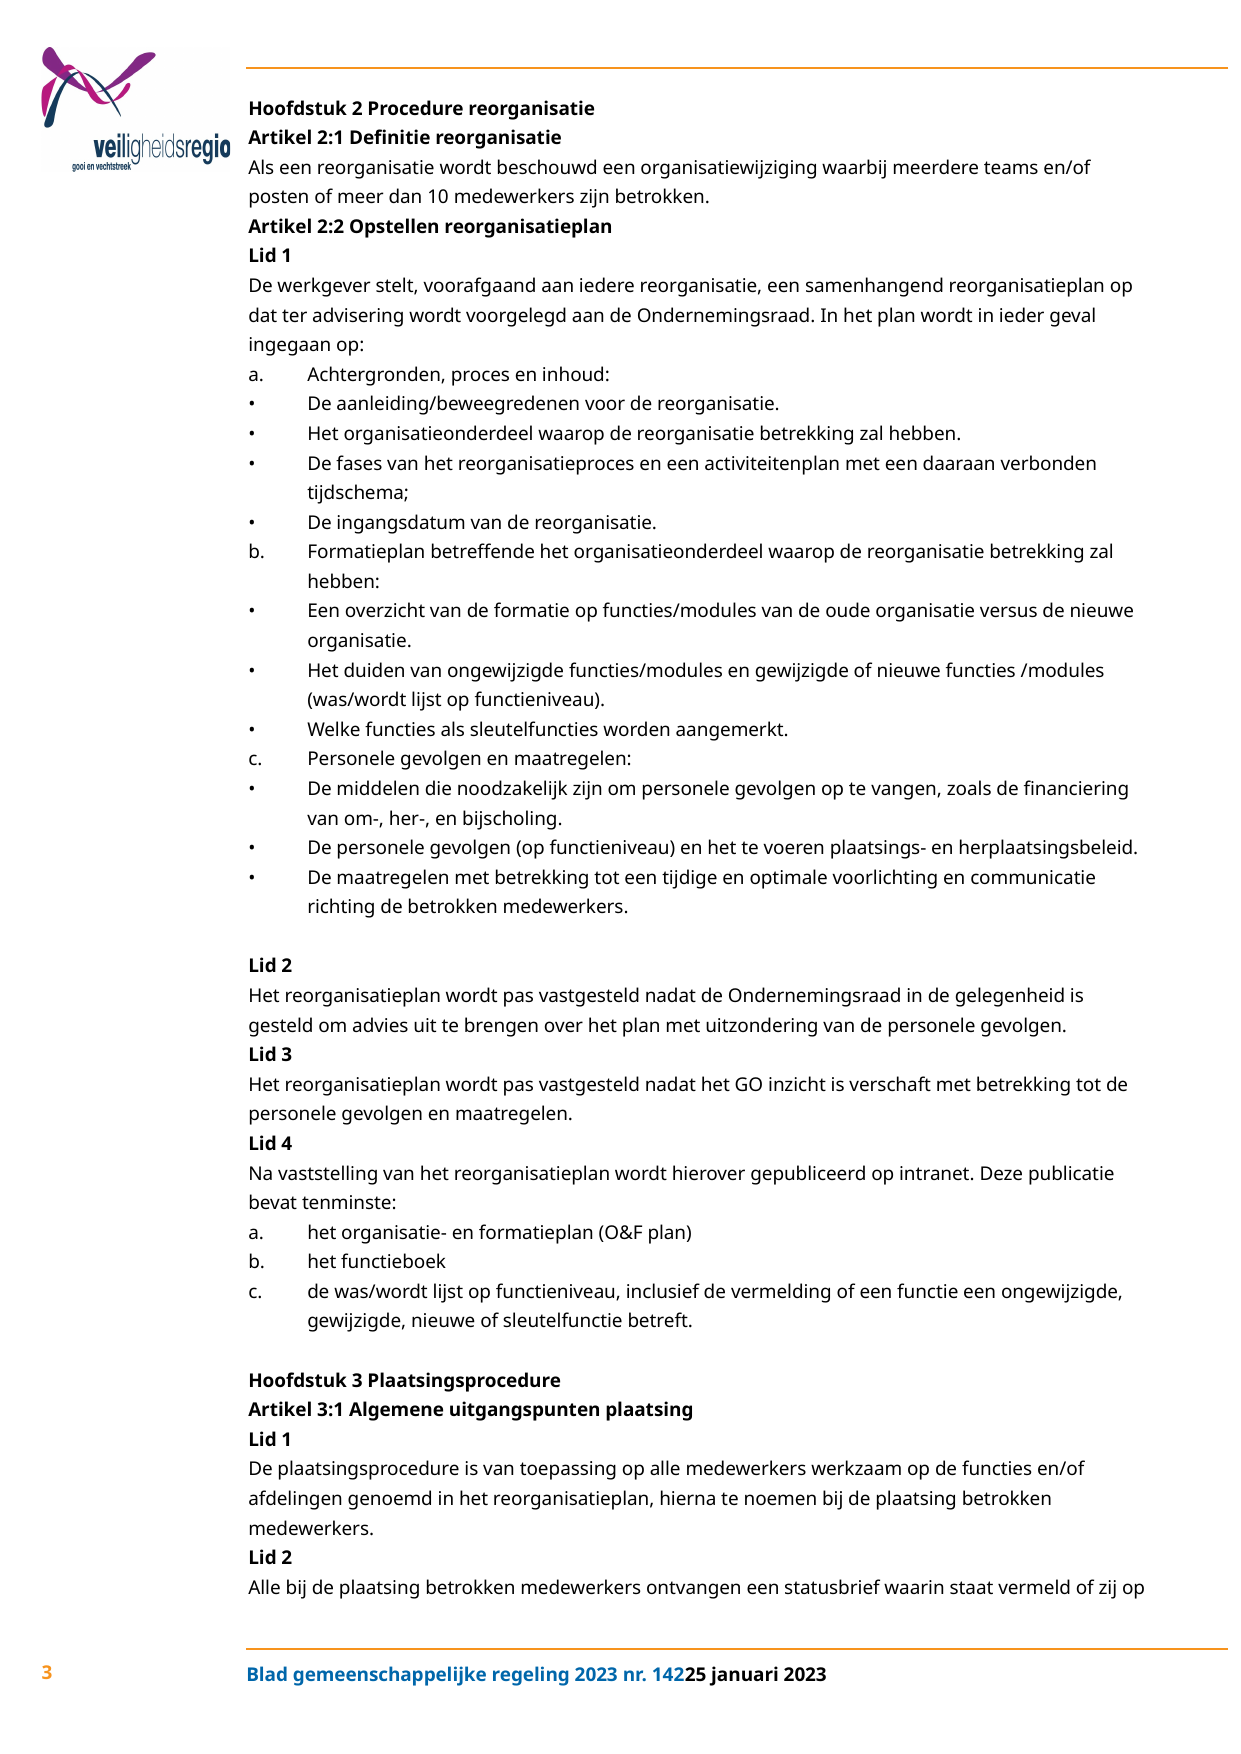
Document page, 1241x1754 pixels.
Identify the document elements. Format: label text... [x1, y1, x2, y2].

text Hoofdstuk 2 Procedure reorganisatie [248, 95, 1152, 121]
text Hoofdstuk 3 Plaatsingsprocedure [248, 1367, 1152, 1393]
list De aanleiding/beweegredenen voor de reorganisatie. [248, 391, 1152, 416]
list Welke functies als sleutelfuncties worden aangemerkt. [248, 716, 1152, 742]
text Artikel 2:1 Definitie reorganisatie [248, 124, 1152, 150]
list Het organisatieonderdeel waarop de reorganisatie betrekking zal hebben. [248, 420, 1152, 446]
text Lid 2 [248, 1544, 1152, 1570]
text Het reorganisatieplan wordt pas vastgesteld nadat de Ondernemingsraad in de gelegenheid is gesteld om advies uit te brengen over het plan met uitzondering van de personele gevolgen. [248, 982, 1152, 1038]
list De personele gevolgen (op functieniveau) en het te voeren plaatsings- en herplaatsingsbeleid. [248, 834, 1152, 860]
list De fases van het reorganisatieproces en een activiteitenplan met een daaraan verbonden tijdschema; [248, 450, 1152, 505]
text Artikel 3:1 Algemene uitgangspunten plaatsing [248, 1396, 1152, 1422]
text Alle bij de plaatsing betrokken medewerkers ontvangen een statusbrief waarin staat vermeld of zij op [248, 1574, 1152, 1600]
list De middelen die noodzakelijk zijn om personele gevolgen op te vangen, zoals de financiering van om-, her-, en bijscholing. [248, 775, 1152, 831]
list Het duiden van ongewijzigde functies/modules en gewijzigde of nieuwe functies /modules (was/wordt lijst op functieniveau). [248, 657, 1152, 712]
list het functieboek [248, 1248, 1152, 1274]
list Formatieplan betreffende het organisatieonderdeel waarop de reorganisatie betrekking zal hebben: [248, 538, 1152, 594]
text Lid 4 [248, 1130, 1152, 1156]
list het organisatie- en formatieplan (O&F plan) [248, 1219, 1152, 1245]
text Als een reorganisatie wordt beschouwd een organisatiewijziging waarbij meerdere teams en/of posten of meer dan 10 medewerkers zijn betrokken. [248, 154, 1152, 209]
list de was/wordt lijst op functieniveau, inclusief de vermelding of een functie een ongewijzigde, gewijzigde, nieuwe of sleutelfunctie betreft. [248, 1278, 1152, 1333]
list Achtergronden, proces en inhoud: [248, 361, 1152, 387]
text Het reorganisatieplan wordt pas vastgesteld nadat het GO inzicht is verschaft met betrekking tot de personele gevolgen en maatregelen. [248, 1071, 1152, 1126]
list Een overzicht van de formatie op functies/modules van de oude organisatie versus de nieuwe organisatie. [248, 598, 1152, 653]
text Lid 2 [248, 953, 1152, 978]
text De plaatsingsprocedure is van toepassing op alle medewerkers werkzaam op de functies en/of afdelingen genoemd in het reorganisatieplan, hierna te noemen bij de plaatsing betrokken medewerkers. [248, 1456, 1152, 1541]
text Lid 1 [248, 243, 1152, 268]
list Personele gevolgen en maatregelen: [248, 746, 1152, 771]
text Lid 3 [248, 1041, 1152, 1067]
text Lid 1 [248, 1426, 1152, 1452]
picture [41, 47, 231, 172]
text Artikel 2:2 Opstellen reorganisatieplan [248, 213, 1152, 239]
text De werkgever stelt, voorafgaand aan iedere reorganisatie, een samenhangend reorganisatieplan op dat ter advisering wordt voorgelegd aan de Ondernemingsraad. In het plan wordt in ieder geval ingegaan op: [248, 272, 1152, 357]
list De ingangsdatum van de reorganisatie. [248, 509, 1152, 535]
list De maatregelen met betrekking tot een tijdige en optimale voorlichting en communicatie richting de betrokken medewerkers. [248, 864, 1152, 919]
text Na vaststelling van het reorganisatieplan wordt hierover gepubliceerd op intranet. Deze publicatie bevat tenminste: [248, 1160, 1152, 1215]
